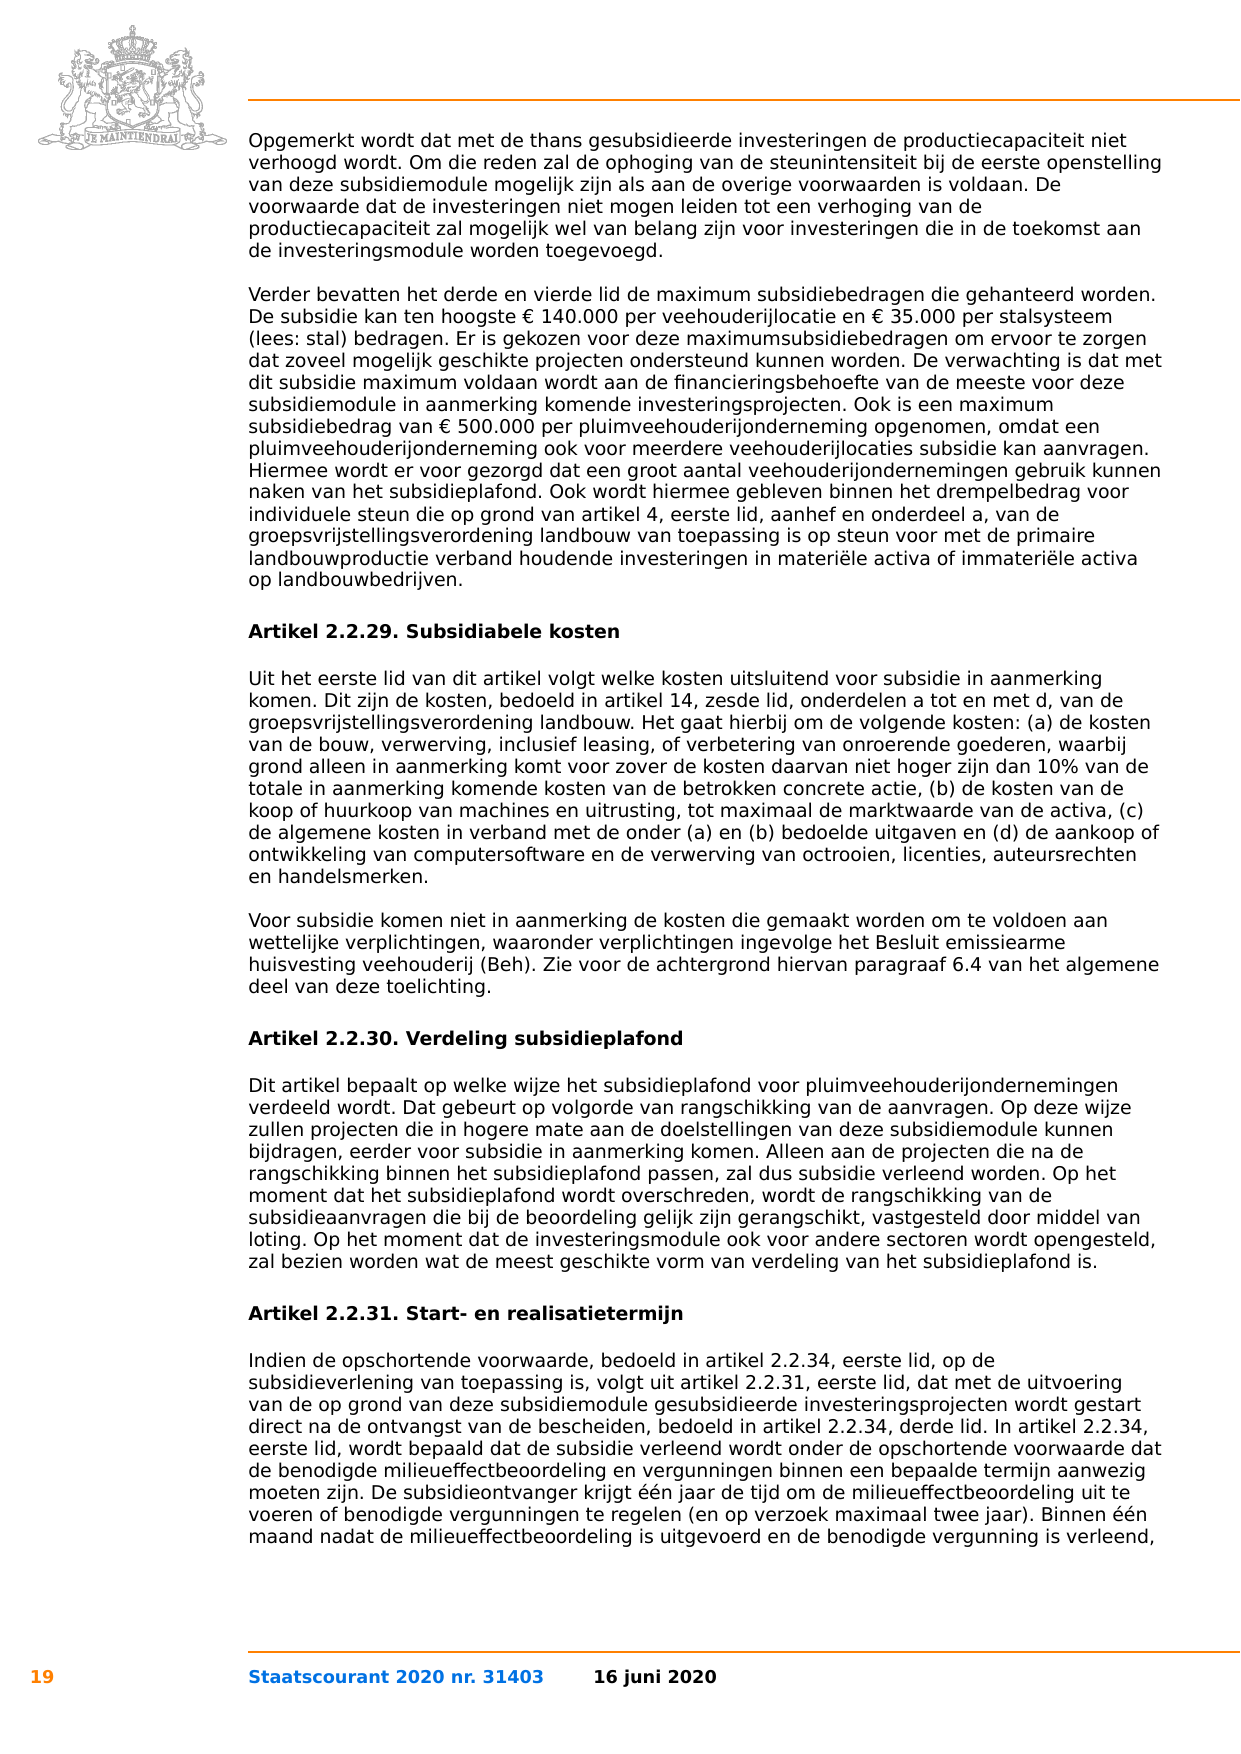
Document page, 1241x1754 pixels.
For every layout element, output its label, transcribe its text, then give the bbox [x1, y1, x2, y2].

text Dit artikel bepaalt op welke wijze het subsidieplafond voor pluimveehouderijondernemingen verdeeld wordt. Dat gebeurt op volgorde van rangschikking van de aanvragen. Op deze wijze zullen projecten die in hogere mate aan de doelstellingen van deze subsidiemodule kunnen bijdragen, eerder voor subsidie in aanmerking komen. Alleen aan de projecten die na de rangschikking binnen het subsidieplafond passen, zal dus subsidie verleend worden. Op het moment dat het subsidieplafond wordt overschreden, wordt de rangschikking van de subsidieaanvragen die bij de beoordeling gelijk zijn gerangschikt, vastgesteld door middel van loting. Op het moment dat de investeringsmodule ook voor andere sectoren wordt opengesteld, zal bezien worden wat de meest geschikte vorm van verdeling van het subsidieplafond is. [248, 1075, 1163, 1273]
text Voor subsidie komen niet in aanmerking de kosten die gemaakt worden om te voldoen aan wettelijke verplichtingen, waaronder verplichtingen ingevolge het Besluit emissiearme huisvesting veehouderij (Beh). Zie voor de achtergrond hiervan paragraaf 6.4 van het algemene deel van deze toelichting. [248, 910, 1163, 998]
picture [38, 25, 227, 150]
subtitle Artikel 2.2.31. Start- en realisatietermijn [248, 1303, 1163, 1325]
text groepsvrijstellingsverordening landbouw. Het gaat hierbij om de volgende kosten: (a) de kosten van de bouw, verwerving, inclusief leasing, of verbetering van onroerende goederen, waarbij grond alleen in aanmerking komt voor zover de kosten daarvan niet hoger zijn dan 10% van de totale in aanmerking komende kosten van de betrokken concrete actie, (b) de kosten van de koop of huurkoop van machines en uitrusting, tot maximaal de marktwaarde van de activa, (c) de algemene kosten in verband met de onder (a) en (b) bedoelde uitgaven en (d) de aankoop of ontwikkeling van computersoftware en de verwerving van octrooien, licenties, auteursrechten en handelsmerken. [248, 712, 1163, 888]
text Verder bevatten het derde en vierde lid de maximum subsidiebedragen die gehanteerd worden. De subsidie kan ten hoogste € 140.000 per veehouderijlocatie en € 35.000 per stalsysteem (lees: stal) bedragen. Er is gekozen voor deze maximumsubsidiebedragen om ervoor te zorgen dat zoveel mogelijk geschikte projecten ondersteund kunnen worden. De verwachting is dat met dit subsidie maximum voldaan wordt aan de financieringsbehoefte van de meeste voor deze subsidiemodule in aanmerking komende investeringsprojecten. Ook is een maximum subsidiebedrag van € 500.000 per pluimveehouderijonderneming opgenomen, omdat een pluimveehouderijonderneming ook voor meerdere veehouderijlocaties subsidie kan aanvragen. Hiermee wordt er voor gezorgd dat een groot aantal veehouderijondernemingen gebruik kunnen naken van het subsidieplafond. Ook wordt hiermee gebleven binnen het drempelbedrag voor individuele steun die op grond van artikel 4, eerste lid, aanhef en onderdeel a, van de groepsvrijstellingsverordening landbouw van toepassing is op steun voor met de primaire landbouwproductie verband houdende investeringen in materiële activa of immateriële activa op landbouwbedrijven. [248, 284, 1163, 591]
text Uit het eerste lid van dit artikel volgt welke kosten uitsluitend voor subsidie in aanmerking komen. Dit zijn de kosten, bedoeld in artikel 14, zesde lid, onderdelen a tot en met d, van de [248, 668, 1163, 712]
text Opgemerkt wordt dat met de thans gesubsidieerde investeringen de productiecapaciteit niet verhoogd wordt. Om die reden zal de ophoging van de steunintensiteit bij de eerste openstelling van deze subsidiemodule mogelijk zijn als aan de overige voorwaarden is voldaan. De voorwaarde dat de investeringen niet mogen leiden tot een verhoging van de productiecapaciteit zal mogelijk wel van belang zijn voor investeringen die in de toekomst aan de investeringsmodule worden toegevoegd. [248, 130, 1163, 262]
text Indien de opschortende voorwaarde, bedoeld in artikel 2.2.34, eerste lid, op de subsidieverlening van toepassing is, volgt uit artikel 2.2.31, eerste lid, dat met de uitvoering van de op grond van deze subsidiemodule gesubsidieerde investeringsprojecten wordt gestart direct na de ontvangst van de bescheiden, bedoeld in artikel 2.2.34, derde lid. In artikel 2.2.34, eerste lid, wordt bepaald dat de subsidie verleend wordt onder de opschortende voorwaarde dat de benodigde milieueffectbeoordeling en vergunningen binnen een bepaalde termijn aanwezig moeten zijn. De subsidieontvanger krijgt één jaar de tijd om de milieueffectbeoordeling uit te voeren of benodigde vergunningen te regelen (en op verzoek maximaal twee jaar). Binnen één maand nadat de milieueffectbeoordeling is uitgevoerd en de benodigde vergunning is verleend, [248, 1350, 1163, 1547]
subtitle Artikel 2.2.30. Verdeling subsidieplafond [248, 1028, 1163, 1050]
subtitle Artikel 2.2.29. Subsidiabele kosten [248, 621, 1163, 643]
